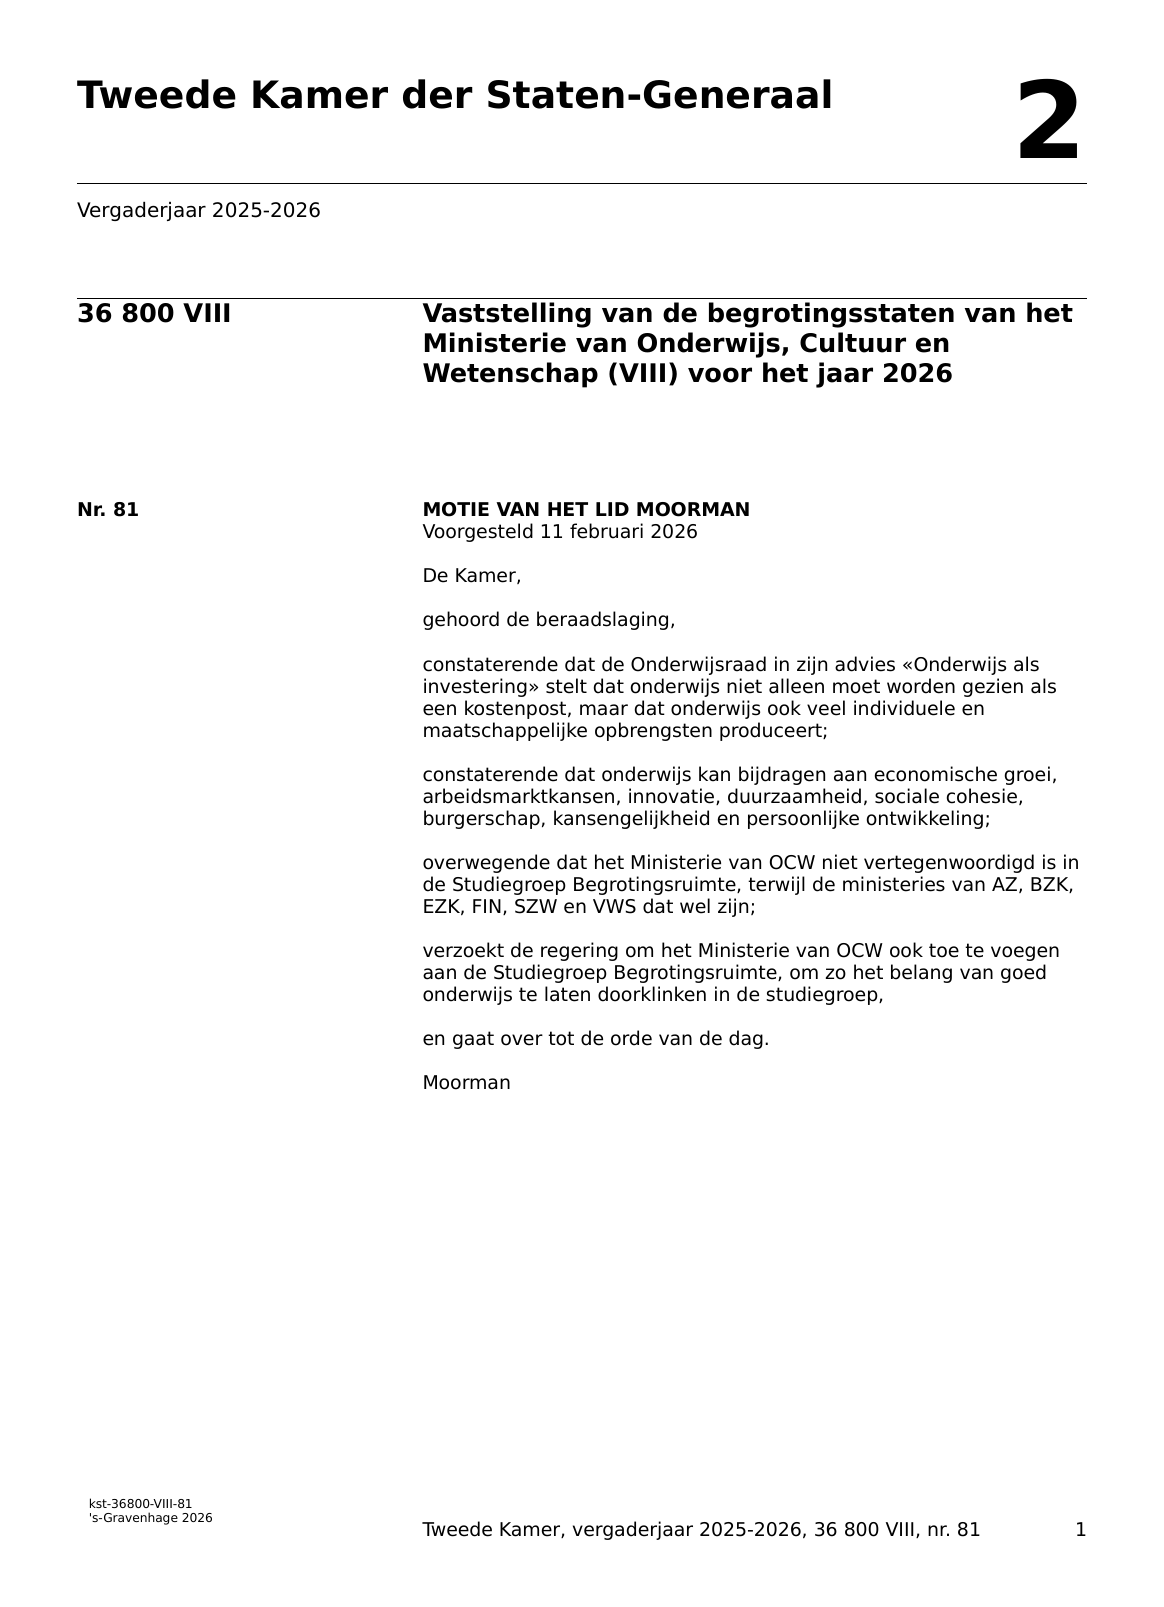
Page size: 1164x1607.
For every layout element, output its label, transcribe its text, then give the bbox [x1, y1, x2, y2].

text overwegende dat het Ministerie van OCW niet vertegenwoordigd is in de Studiegroep Begrotingsruimte, terwijl de ministeries van AZ, BZK, EZK, FIN, SZW en VWS dat wel zijn; [422, 852, 1087, 918]
text constaterende dat de Onderwijsraad in zijn advies «Onderwijs als investering» stelt dat onderwijs niet alleen moet worden gezien als een kostenpost, maar dat onderwijs ook veel individuele en maatschappelijke opbrengsten produceert; [422, 653, 1087, 741]
text verzoekt de regering om het Ministerie van OCW ook toe te voegen aan de Studiegroep Begrotingsruimte, om zo het belang van goed onderwijs te laten doorklinken in de studiegroep, [422, 940, 1087, 1006]
subtitle 36 800 VIII Vaststelling van de begrotingsstaten van het Ministerie van Onderwijs, Cultuur en Wetenschap (VIII) voor het jaar 2026 [77, 299, 1087, 388]
text constaterende dat onderwijs kan bijdragen aan economische groei, arbeidsmarktkansen, innovatie, duurzaamheid, sociale cohesie, burgerschap, kansengelijkheid en persoonlijke ontwikkeling; [422, 764, 1087, 829]
subtitle Nr. 81 MOTIE VAN HET LID MOORMAN [77, 499, 1087, 521]
text kst-36800-VIII-81 [88, 1497, 323, 1511]
text en gaat over tot de orde van de dag. [422, 1028, 1087, 1050]
text Moorman [422, 1072, 1087, 1094]
text 's-Gravenhage 2026 [88, 1511, 323, 1525]
table_header 2 [886, 59, 1087, 183]
table_cell Vergaderjaar 2025-2026 [77, 184, 1087, 298]
text De Kamer, [422, 565, 1087, 587]
table_header Tweede Kamer der Staten-Generaal [77, 59, 886, 183]
text Voorgesteld 11 februari 2026 [422, 521, 1087, 543]
text gehoord de beraadslaging, [422, 609, 1087, 631]
